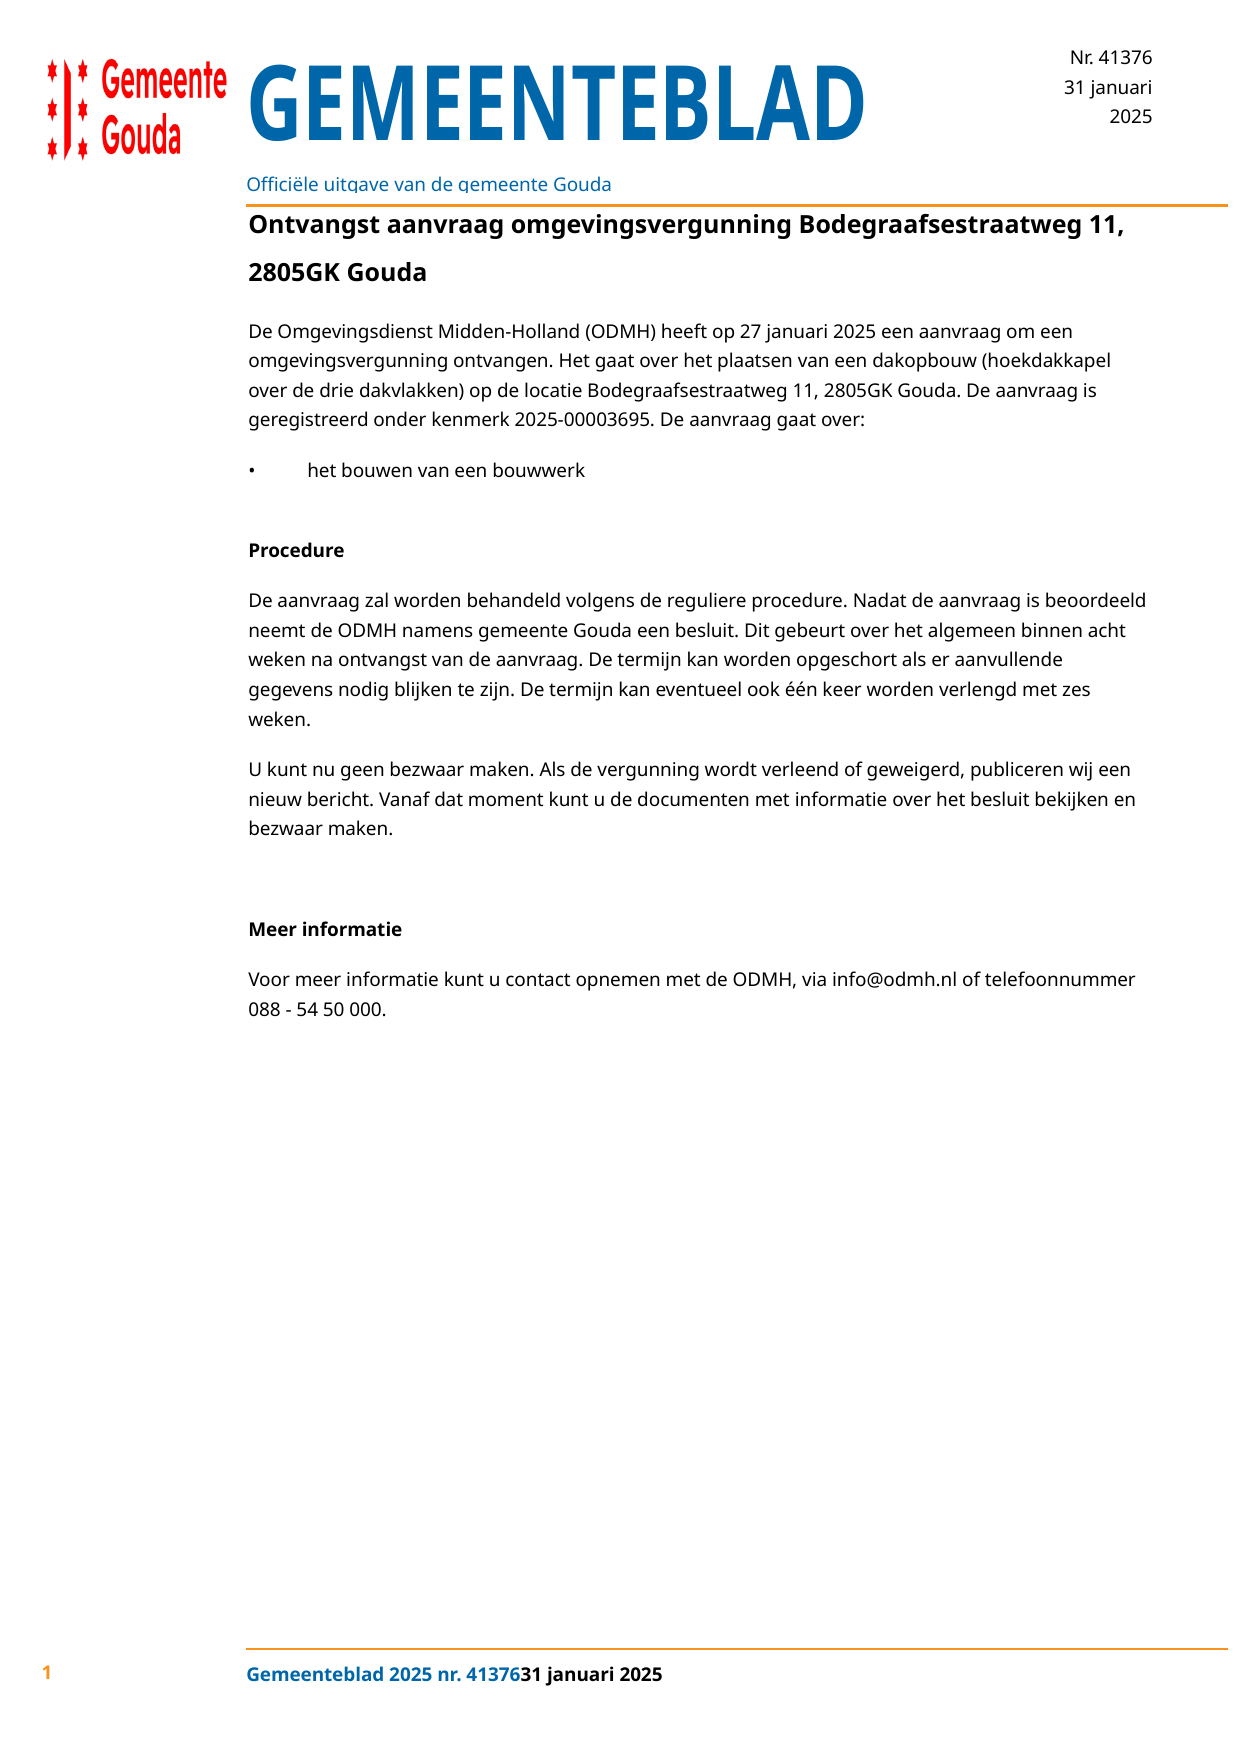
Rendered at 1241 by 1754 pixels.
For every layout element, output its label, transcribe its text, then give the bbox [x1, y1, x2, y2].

text Ontvangst aanvraag omgevingsvergunning Bodegraafsestraatweg 11, 2805GK Gouda [248, 207, 1152, 288]
text Procedure [248, 537, 1152, 563]
text U kunt nu geen bezwaar maken. Als de vergunning wordt verleend of geweigerd, publiceren wij een nieuw bericht. Vanaf dat moment kunt u de documenten met informatie over het besluit bekijken en bezwaar maken. [248, 756, 1152, 841]
picture [41, 47, 231, 172]
text Voor meer informatie kunt u contact opnemen met de ODMH, via info@odmh.nl of telefoonnummer 088 - 54 50 000. [248, 967, 1152, 1022]
text Meer informatie [248, 916, 1152, 942]
text De aanvraag zal worden behandeld volgens de reguliere procedure. Nadat de aanvraag is beoordeeld neemt de ODMH namens gemeente Gouda een besluit. Dit gebeurt over het algemeen binnen acht weken na ontvangst van de aanvraag. De termijn kan worden opgeschort als er aanvullende gegevens nodig blijken te zijn. De termijn kan eventueel ook één keer worden verlengd met zes weken. [248, 587, 1152, 732]
list het bouwen van een bouwwerk [248, 457, 1152, 483]
text De Omgevingsdienst Midden-Holland (ODMH) heeft op 27 januari 2025 een aanvraag om een omgevingsvergunning ontvangen. Het gaat over het plaatsen van een dakopbouw (hoekdakkapel over de drie dakvlakken) op de locatie Bodegraafsestraatweg 11, 2805GK Gouda. De aanvraag is geregistreerd onder kenmerk 2025-00003695. De aanvraag gaat over: [248, 318, 1152, 432]
